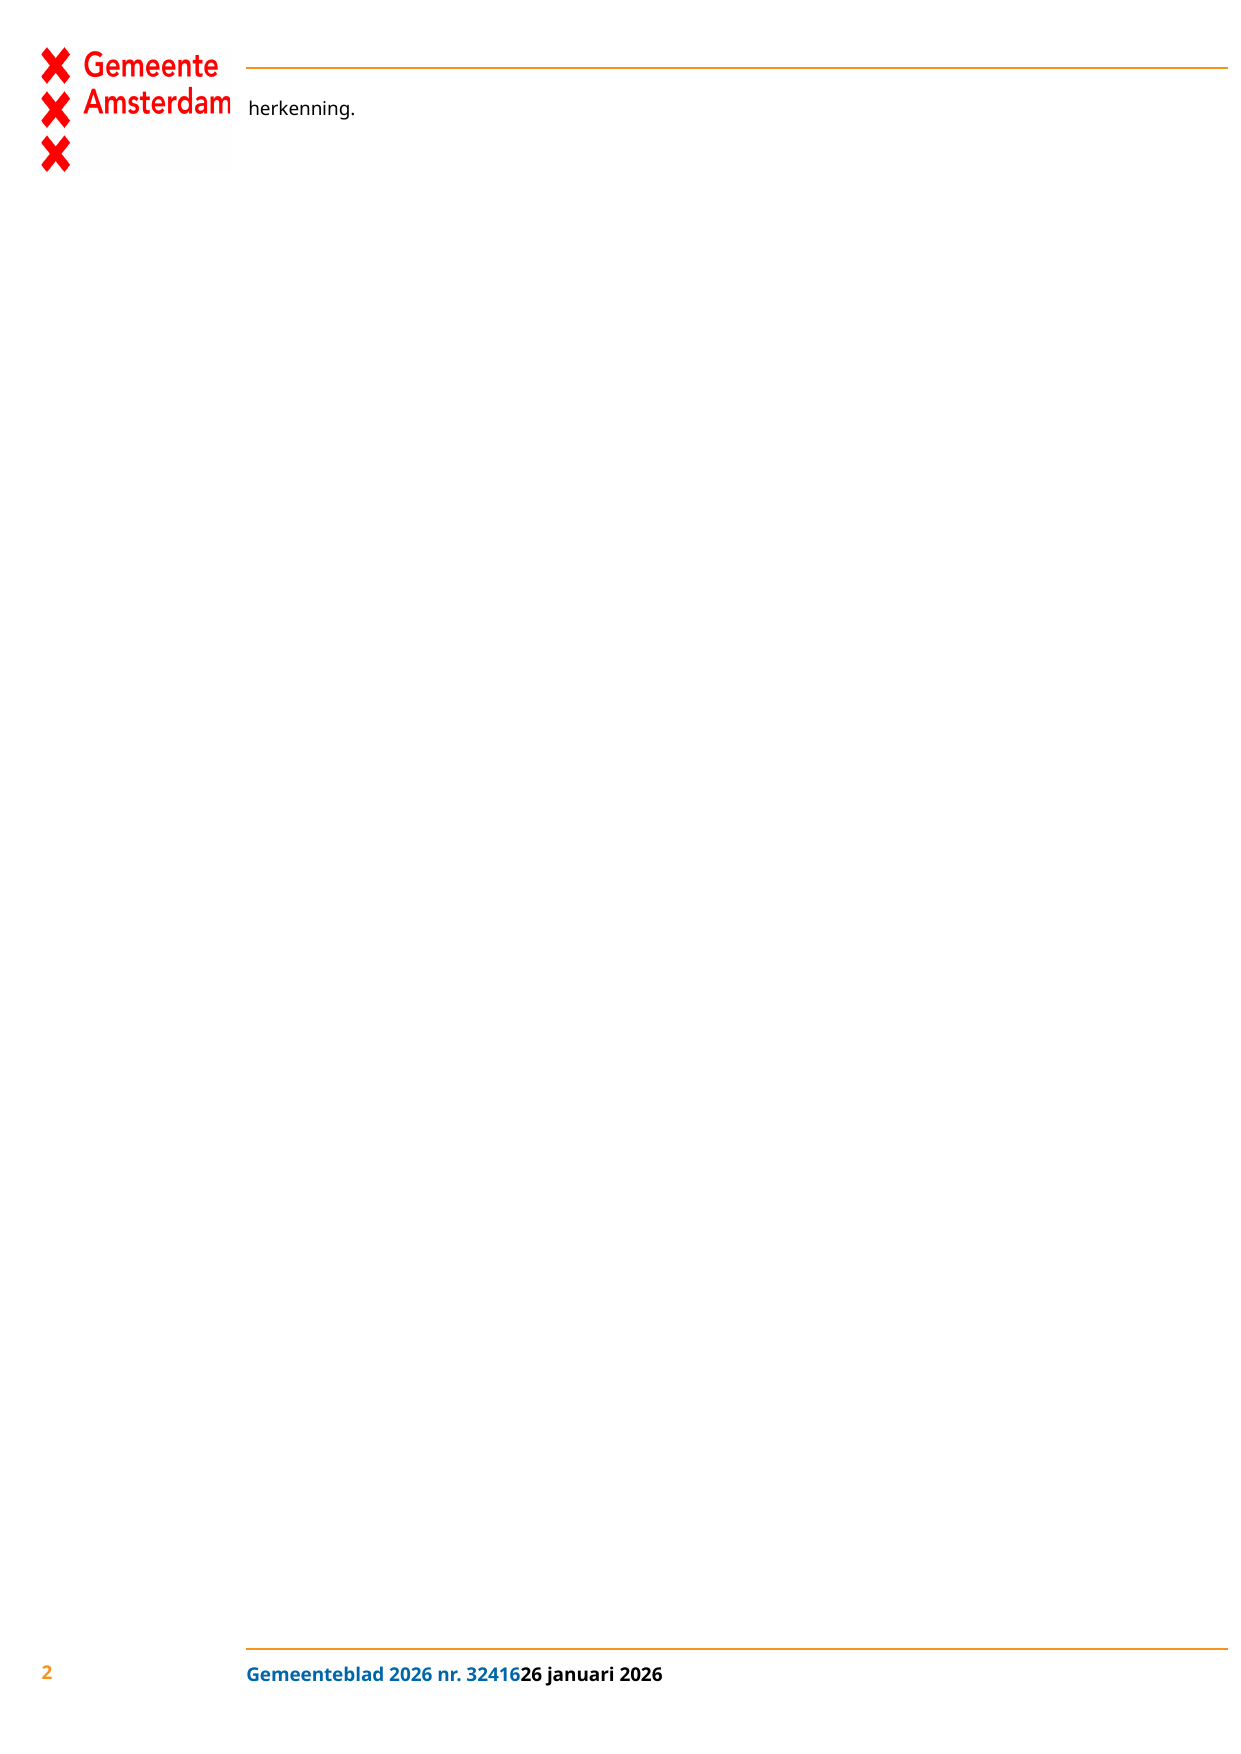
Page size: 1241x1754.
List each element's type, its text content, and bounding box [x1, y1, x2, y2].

picture [41, 47, 231, 172]
text herkenning. [248, 95, 1152, 121]
